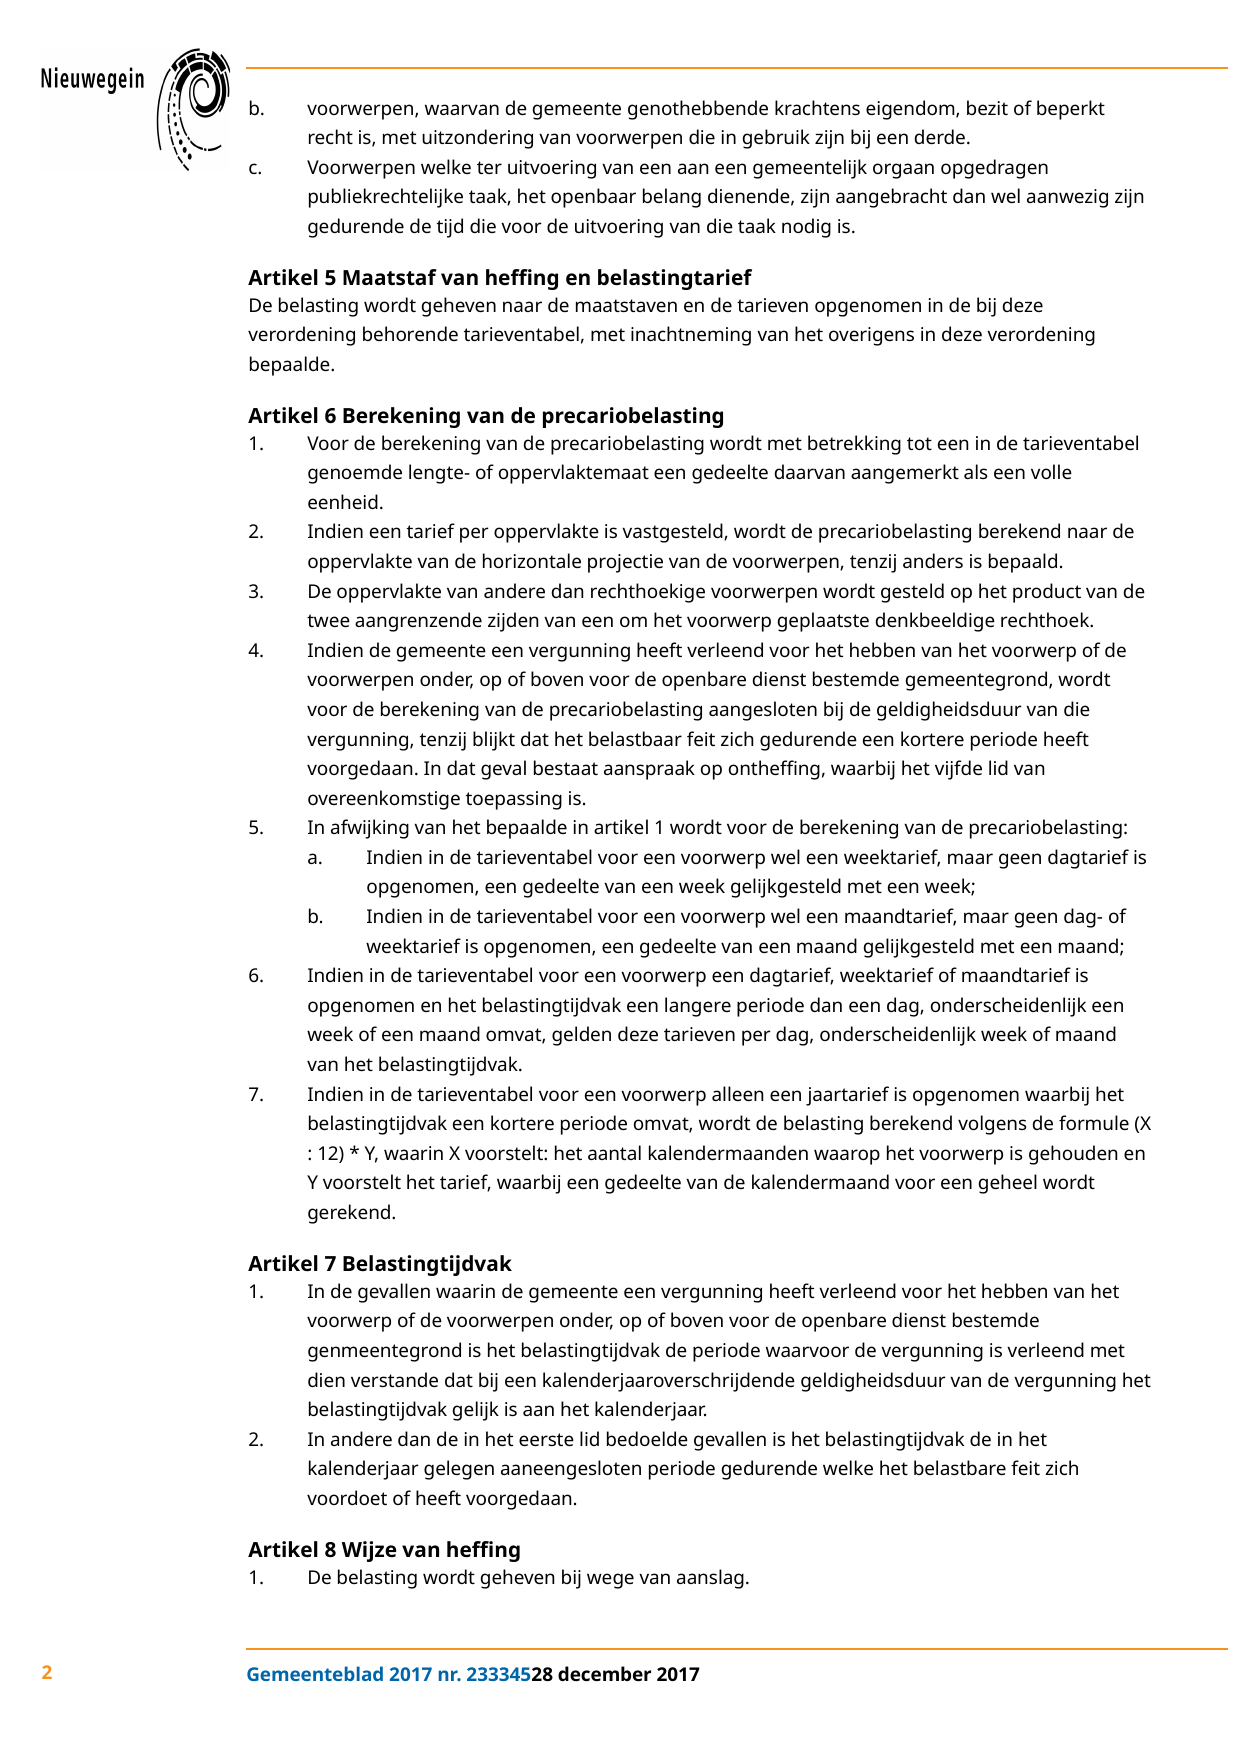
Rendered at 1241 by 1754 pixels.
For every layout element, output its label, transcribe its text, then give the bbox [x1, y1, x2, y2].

list In andere dan de in het eerste lid bedoelde gevallen is het belastingtijdvak de in het kalenderjaar gelegen aaneengesloten periode gedurende welke het belastbare feit zich voordoet of heeft voorgedaan. [248, 1426, 1152, 1511]
list Indien in de tarieventabel voor een voorwerp wel een maandtarief, maar geen dag- of weektarief is opgenomen, een gedeelte van een maand gelijkgesteld met een maand; [307, 903, 1152, 959]
picture [41, 47, 231, 172]
list De oppervlakte van andere dan rechthoekige voorwerpen wordt gesteld op het product van de twee aangrenzende zijden van een om het voorwerp geplaatste denkbeeldige rechthoek. [248, 578, 1152, 633]
text Artikel 7 Belastingtijdvak [248, 1249, 1152, 1278]
text Artikel 5 Maatstaf van heffing en belastingtarief [248, 263, 1152, 292]
list In afwijking van het bepaalde in artikel 1 wordt voor de berekening van de precariobelasting: [248, 814, 1152, 840]
text De belasting wordt geheven naar de maatstaven en de tarieven opgenomen in de bij deze verordening behorende tarieventabel, met inachtneming van het overigens in deze verordening bepaalde. [248, 292, 1152, 377]
list Indien in de tarieventabel voor een voorwerp een dagtarief, weektarief of maandtarief is opgenomen en het belastingtijdvak een langere periode dan een dag, onderscheidenlijk een week of een maand omvat, gelden deze tarieven per dag, onderscheidenlijk week of maand van het belastingtijdvak. [248, 962, 1152, 1077]
list Indien de gemeente een vergunning heeft verleend voor het hebben van het voorwerp of de voorwerpen onder, op of boven voor de openbare dienst bestemde gemeentegrond, wordt voor de berekening van de precariobelasting aangesloten bij de geldigheidsduur van die vergunning, tenzij blijkt dat het belastbaar feit zich gedurende een kortere periode heeft voorgedaan. In dat geval bestaat aanspraak op ontheffing, waarbij het vijfde lid van overeenkomstige toepassing is. [248, 637, 1152, 811]
list voorwerpen, waarvan de gemeente genothebbende krachtens eigendom, bezit of beperkt recht is, met uitzondering van voorwerpen die in gebruik zijn bij een derde. [248, 95, 1152, 150]
list Indien een tarief per oppervlakte is vastgesteld, wordt de precariobelasting berekend naar de oppervlakte van de horizontale projectie van de voorwerpen, tenzij anders is bepaald. [248, 519, 1152, 574]
list Voor de berekening van de precariobelasting wordt met betrekking tot een in de tarieventabel genoemde lengte- of oppervlaktemaat een gedeelte daarvan aangemerkt als een volle eenheid. [248, 430, 1152, 515]
list De belasting wordt geheven bij wege van aanslag. [248, 1564, 1152, 1590]
list Voorwerpen welke ter uitvoering van een aan een gemeentelijk orgaan opgedragen publiekrechtelijke taak, het openbaar belang dienende, zijn aangebracht dan wel aanwezig zijn gedurende de tijd die voor de uitvoering van die taak nodig is. [248, 154, 1152, 239]
list Indien in de tarieventabel voor een voorwerp wel een weektarief, maar geen dagtarief is opgenomen, een gedeelte van een week gelijkgesteld met een week; [307, 844, 1152, 899]
list Indien in de tarieventabel voor een voorwerp alleen een jaartarief is opgenomen waarbij het belastingtijdvak een kortere periode omvat, wordt de belasting berekend volgens de formule (X : 12) * Y, waarin X voorstelt: het aantal kalendermaanden waarop het voorwerp is gehouden en Y voorstelt het tarief, waarbij een gedeelte van de kalendermaand voor een geheel wordt gerekend. [248, 1081, 1152, 1225]
text Artikel 8 Wijze van heffing [248, 1536, 1152, 1564]
list In de gevallen waarin de gemeente een vergunning heeft verleend voor het hebben van het voorwerp of de voorwerpen onder, op of boven voor de openbare dienst bestemde genmeentegrond is het belastingtijdvak de periode waarvoor de vergunning is verleend met dien verstande dat bij een kalenderjaaroverschrijdende geldigheidsduur van de vergunning het belastingtijdvak gelijk is aan het kalenderjaar. [248, 1278, 1152, 1422]
text Artikel 6 Berekening van de precariobelasting [248, 402, 1152, 430]
